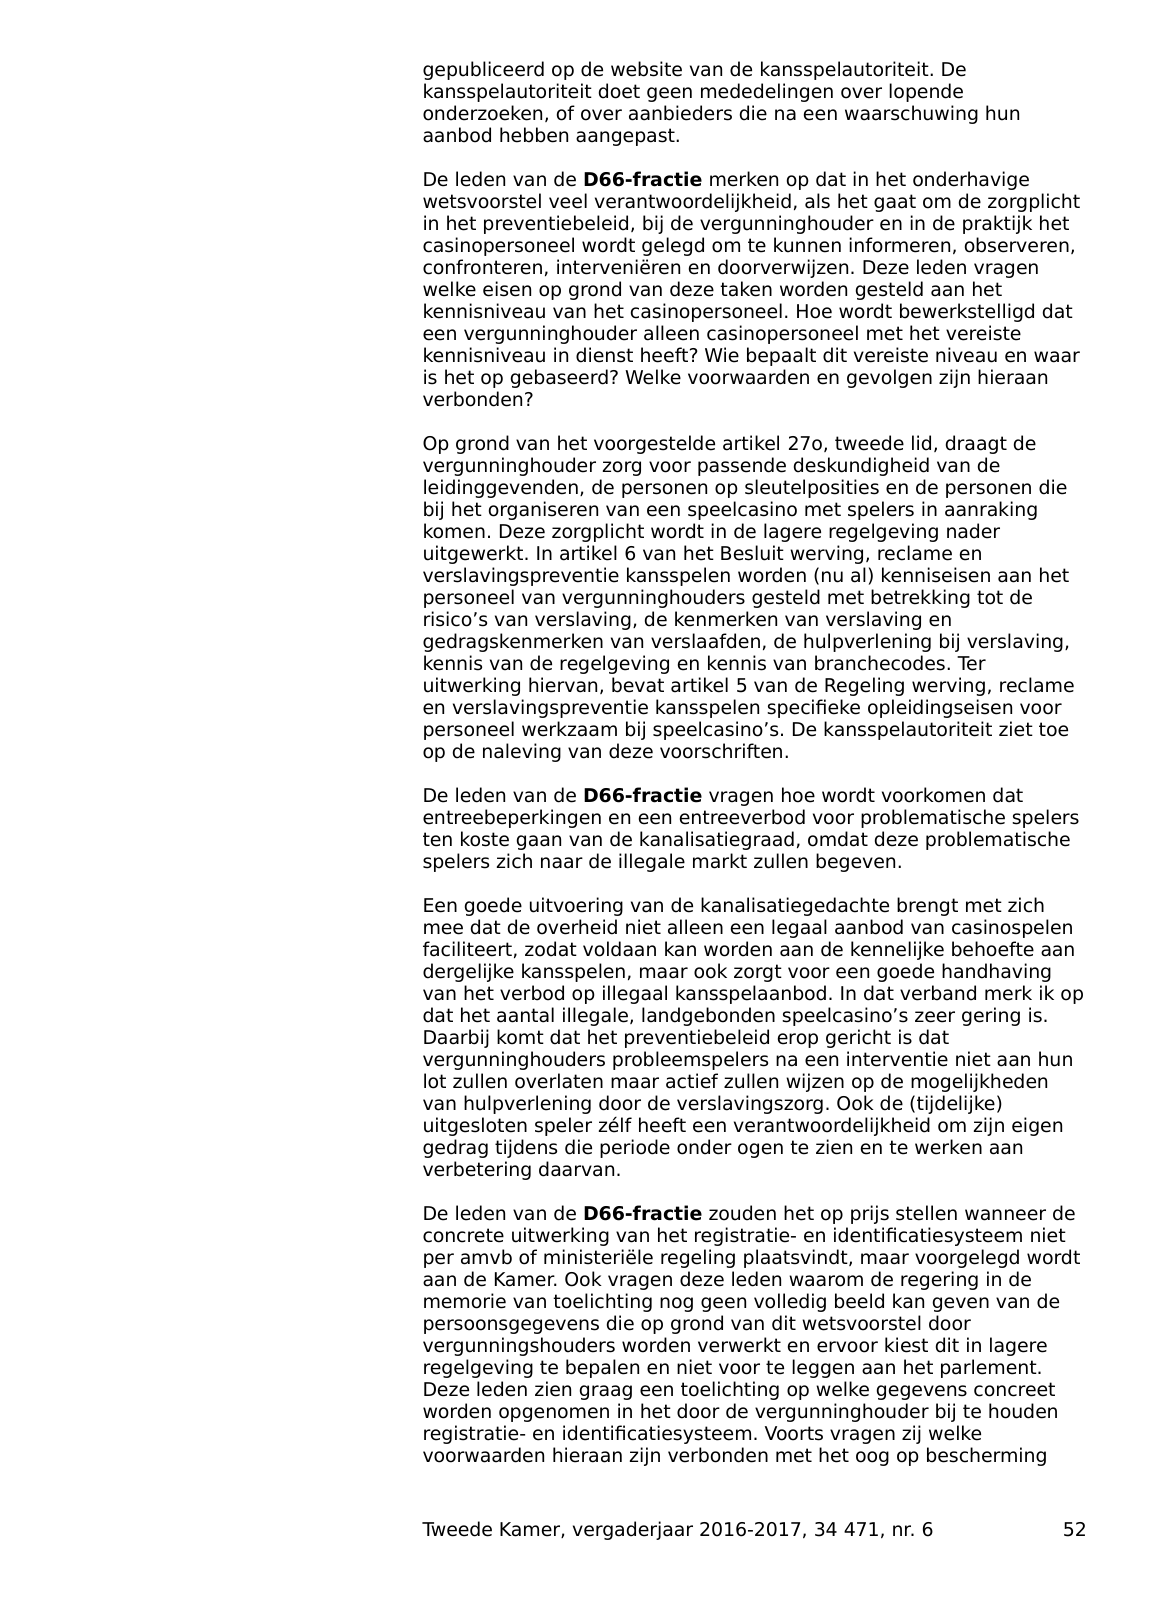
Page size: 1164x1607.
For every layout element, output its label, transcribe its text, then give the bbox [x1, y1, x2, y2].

text gepubliceerd op de website van de kansspelautoriteit. De kansspelautoriteit doet geen mededelingen over lopende onderzoeken, of over aanbieders die na een waarschuwing hun aanbod hebben aangepast. [422, 59, 1087, 147]
text De leden van de D66-fractie merken op dat in het onderhavige wetsvoorstel veel verantwoordelijkheid, als het gaat om de zorgplicht in het preventiebeleid, bij de vergunninghouder en in de praktijk het casinopersoneel wordt gelegd om te kunnen informeren, observeren, confronteren, interveniëren en doorverwijzen. Deze leden vragen welke eisen op grond van deze taken worden gesteld aan het kennisniveau van het casinopersoneel. Hoe wordt bewerkstelligd dat een vergunninghouder alleen casinopersoneel met het vereiste kennisniveau in dienst heeft? Wie bepaalt dit vereiste niveau en waar is het op gebaseerd? Welke voorwaarden en gevolgen zijn hieraan verbonden? [422, 169, 1087, 411]
text De leden van de D66-fractie vragen hoe wordt voorkomen dat entreebeperkingen en een entreeverbod voor problematische spelers ten koste gaan van de kanalisatiegraad, omdat deze problematische spelers zich naar de illegale markt zullen begeven. [422, 785, 1087, 873]
text De leden van de D66-fractie zouden het op prijs stellen wanneer de concrete uitwerking van het registratie- en identificatiesysteem niet per amvb of ministeriële regeling plaatsvindt, maar voorgelegd wordt aan de Kamer. Ook vragen deze leden waarom de regering in de memorie van toelichting nog geen volledig beeld kan geven van de persoonsgegevens die op grond van dit wetsvoorstel door vergunningshouders worden verwerkt en ervoor kiest dit in lagere regelgeving te bepalen en niet voor te leggen aan het parlement. Deze leden zien graag een toelichting op welke gegevens concreet worden opgenomen in het door de vergunninghouder bij te houden registratie- en identificatiesysteem. Voorts vragen zij welke voorwaarden hieraan zijn verbonden met het oog op bescherming [422, 1203, 1087, 1467]
text Een goede uitvoering van de kanalisatiegedachte brengt met zich mee dat de overheid niet alleen een legaal aanbod van casinospelen faciliteert, zodat voldaan kan worden aan de kennelijke behoefte aan dergelijke kansspelen, maar ook zorgt voor een goede handhaving van het verbod op illegaal kansspelaanbod. In dat verband merk ik op dat het aantal illegale, landgebonden speelcasino’s zeer gering is. Daarbij komt dat het preventiebeleid erop gericht is dat vergunninghouders probleemspelers na een interventie niet aan hun lot zullen overlaten maar actief zullen wijzen op de mogelijkheden van hulpverlening door de verslavingszorg. Ook de (tijdelijke) uitgesloten speler zélf heeft een verantwoordelijkheid om zijn eigen gedrag tijdens die periode onder ogen te zien en te werken aan verbetering daarvan. [422, 895, 1087, 1181]
text Op grond van het voorgestelde artikel 27o, tweede lid, draagt de vergunninghouder zorg voor passende deskundigheid van de leidinggevenden, de personen op sleutelposities en de personen die bij het organiseren van een speelcasino met spelers in aanraking komen. Deze zorgplicht wordt in de lagere regelgeving nader uitgewerkt. In artikel 6 van het Besluit werving, reclame en verslavingspreventie kansspelen worden (nu al) kenniseisen aan het personeel van vergunninghouders gesteld met betrekking tot de risico’s van verslaving, de kenmerken van verslaving en gedragskenmerken van verslaafden, de hulpverlening bij verslaving, kennis van de regelgeving en kennis van branchecodes. Ter uitwerking hiervan, bevat artikel 5 van de Regeling werving, reclame en verslavingspreventie kansspelen specifieke opleidingseisen voor personeel werkzaam bij speelcasino’s. De kansspelautoriteit ziet toe op de naleving van deze voorschriften. [422, 433, 1087, 763]
